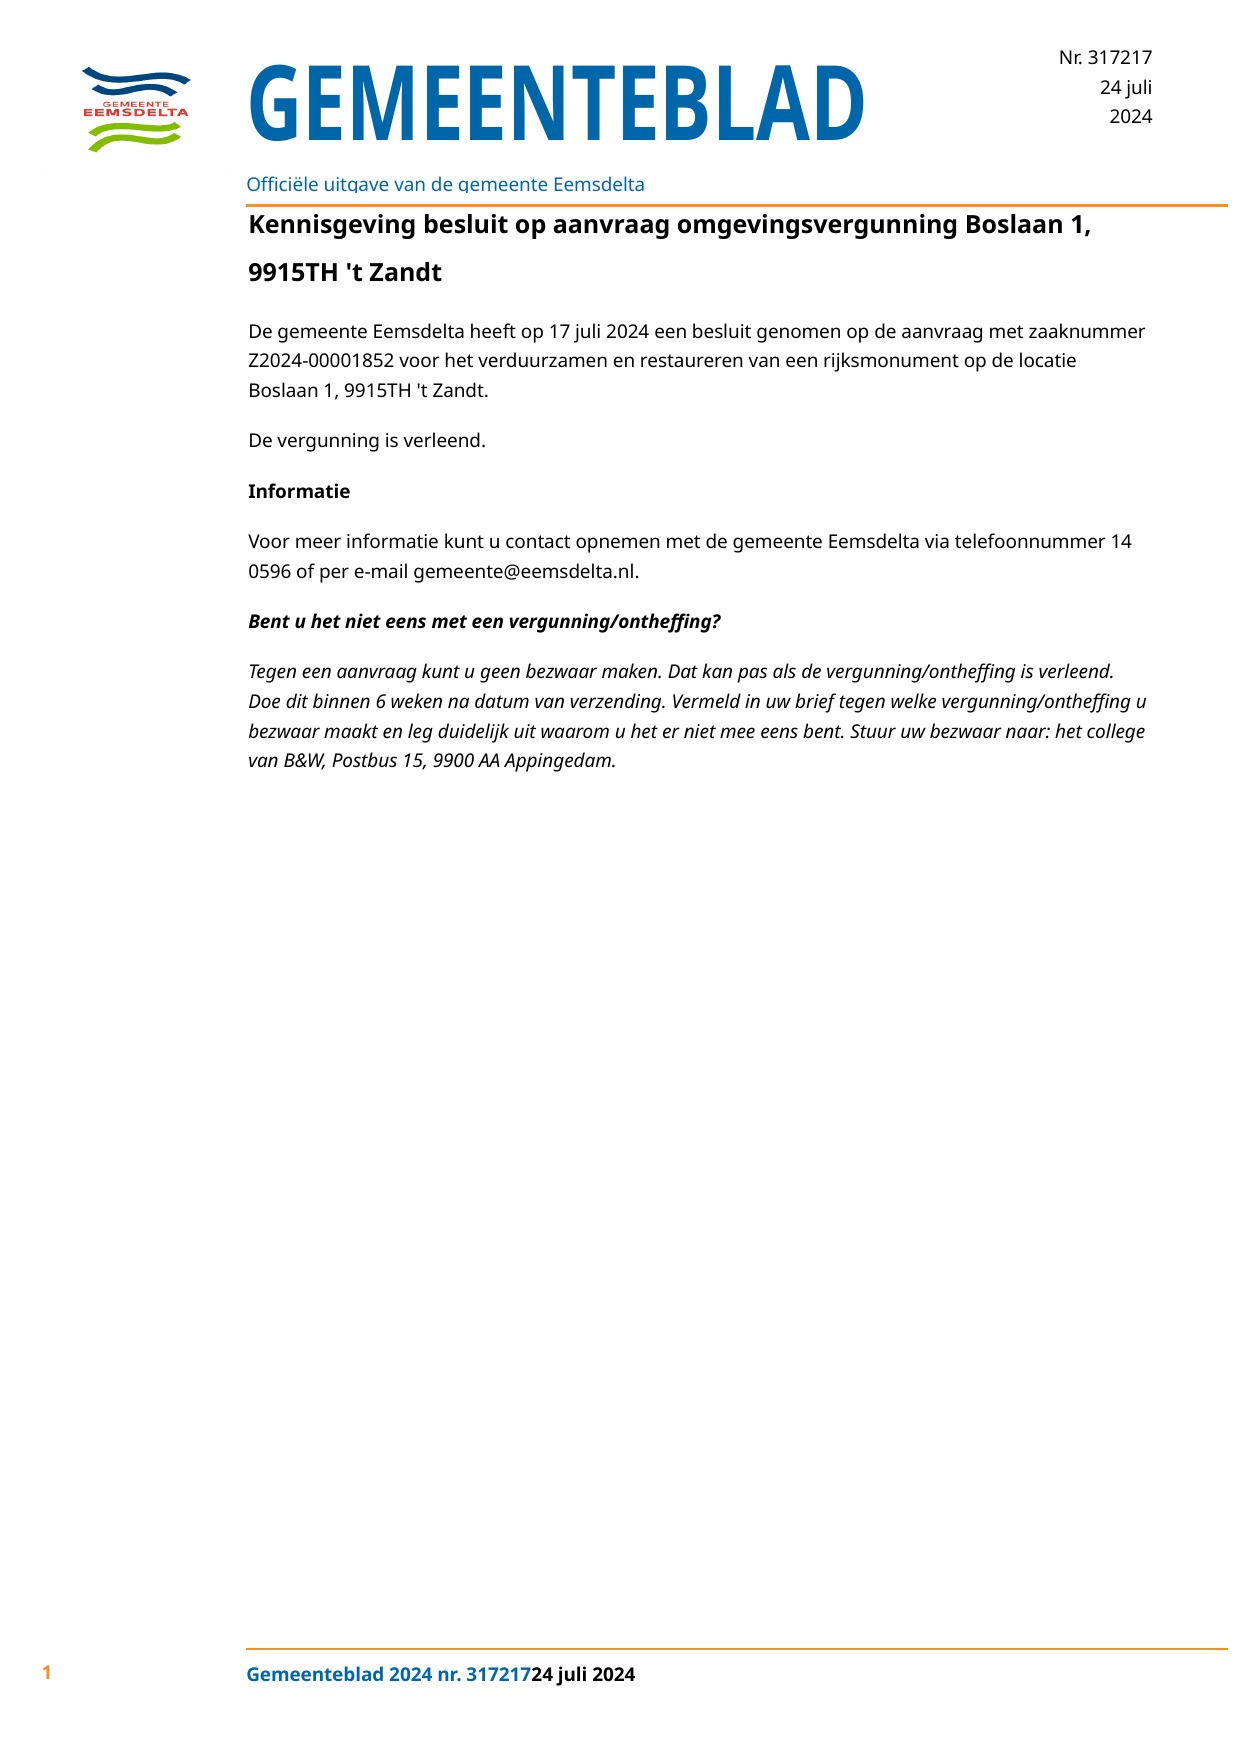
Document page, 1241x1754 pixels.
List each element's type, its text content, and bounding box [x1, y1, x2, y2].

text Tegen een aanvraag kunt u geen bezwaar maken. Dat kan pas als de vergunning/ontheffing is verleend. Doe dit binnen 6 weken na datum van verzending. Vermeld in uw brief tegen welke vergunning/ontheffing u bezwaar maakt en leg duidelijk uit waarom u het er niet mee eens bent. Stuur uw bezwaar naar: het college van B&W, Postbus 15, 9900 AA Appingedam. [248, 659, 1152, 773]
text Bent u het niet eens met een vergunning/ontheffing? [248, 608, 1152, 634]
text Kennisgeving besluit op aanvraag omgevingsvergunning Boslaan 1, 9915TH 't Zandt [248, 207, 1152, 288]
text De vergunning is verleend. [248, 427, 1152, 453]
picture [41, 47, 231, 172]
text Voor meer informatie kunt u contact opnemen met de gemeente Eemsdelta via telefoonnummer 14 0596 of per e-mail gemeente@eemsdelta.nl. [248, 528, 1152, 584]
text Informatie [248, 478, 1152, 504]
text De gemeente Eemsdelta heeft op 17 juli 2024 een besluit genomen op de aanvraag met zaaknummer Z2024-00001852 voor het verduurzamen en restaureren van een rijksmonument op de locatie Boslaan 1, 9915TH 't Zandt. [248, 318, 1152, 403]
